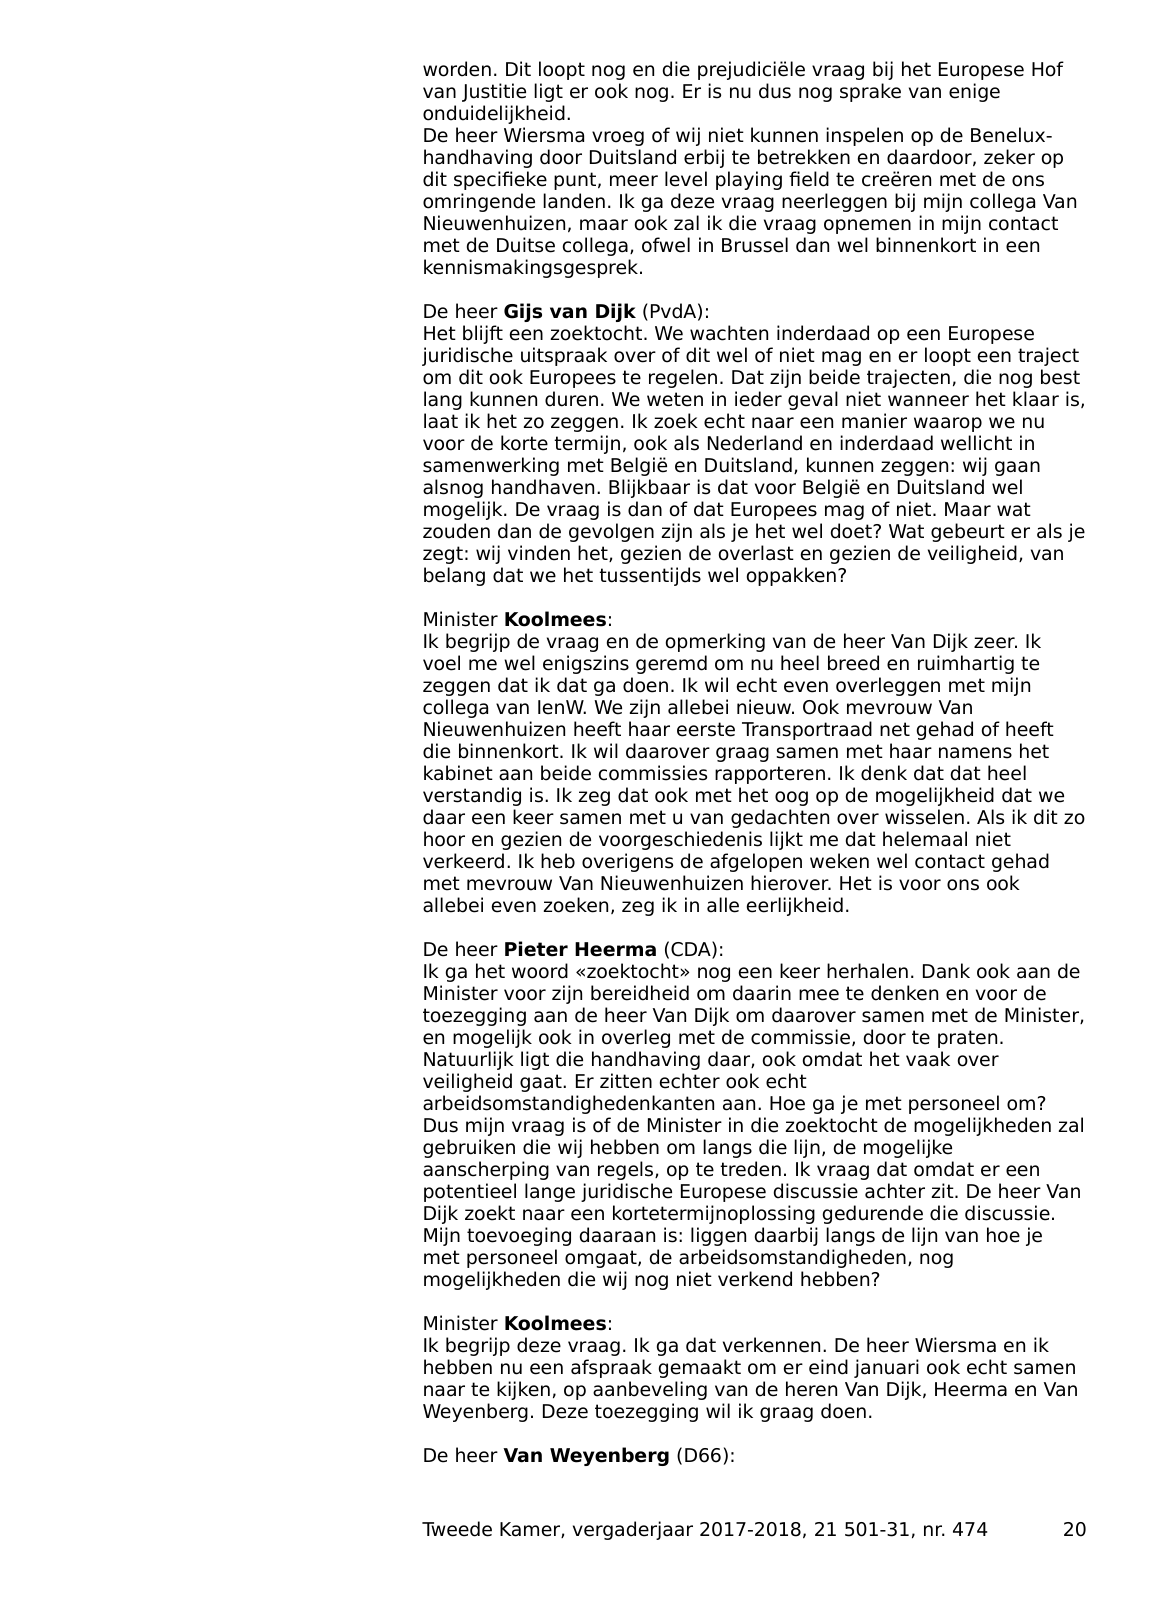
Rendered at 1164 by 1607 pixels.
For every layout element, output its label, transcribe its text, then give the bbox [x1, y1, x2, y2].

text De heer Wiersma vroeg of wij niet kunnen inspelen op de Benelux-handhaving door Duitsland erbij te betrekken en daardoor, zeker op dit specifieke punt, meer level playing field te creëren met de ons omringende landen. Ik ga deze vraag neerleggen bij mijn collega Van Nieuwenhuizen, maar ook zal ik die vraag opnemen in mijn contact met de Duitse collega, ofwel in Brussel dan wel binnenkort in een kennismakingsgesprek. [422, 125, 1087, 279]
text Minister Koolmees: [422, 609, 1087, 631]
text Ik begrijp de vraag en de opmerking van de heer Van Dijk zeer. Ik voel me wel enigszins geremd om nu heel breed en ruimhartig te zeggen dat ik dat ga doen. Ik wil echt even overleggen met mijn collega van IenW. We zijn allebei nieuw. Ook mevrouw Van Nieuwenhuizen heeft haar eerste Transportraad net gehad of heeft die binnenkort. Ik wil daarover graag samen met haar namens het kabinet aan beide commissies rapporteren. Ik denk dat dat heel verstandig is. Ik zeg dat ook met het oog op de mogelijkheid dat we daar een keer samen met u van gedachten over wisselen. Als ik dit zo hoor en gezien de voorgeschiedenis lijkt me dat helemaal niet verkeerd. Ik heb overigens de afgelopen weken wel contact gehad met mevrouw Van Nieuwenhuizen hierover. Het is voor ons ook allebei even zoeken, zeg ik in alle eerlijkheid. [422, 631, 1087, 917]
text Ik ga het woord «zoektocht» nog een keer herhalen. Dank ook aan de Minister voor zijn bereidheid om daarin mee te denken en voor de toezegging aan de heer Van Dijk om daarover samen met de Minister, en mogelijk ook in overleg met de commissie, door te praten. Natuurlijk ligt die handhaving daar, ook omdat het vaak over veiligheid gaat. Er zitten echter ook echt arbeidsomstandighedenkanten aan. Hoe ga je met personeel om? Dus mijn vraag is of de Minister in die zoektocht de mogelijkheden zal gebruiken die wij hebben om langs die lijn, de mogelijke aanscherping van regels, op te treden. Ik vraag dat omdat er een potentieel lange juridische Europese discussie achter zit. De heer Van Dijk zoekt naar een kortetermijnoplossing gedurende die discussie. Mijn toevoeging daaraan is: liggen daarbij langs de lijn van hoe je met personeel omgaat, de arbeidsomstandigheden, nog mogelijkheden die wij nog niet verkend hebben? [422, 961, 1087, 1291]
text Ik begrijp deze vraag. Ik ga dat verkennen. De heer Wiersma en ik hebben nu een afspraak gemaakt om er eind januari ook echt samen naar te kijken, op aanbeveling van de heren Van Dijk, Heerma en Van Weyenberg. Deze toezegging wil ik graag doen. [422, 1335, 1087, 1423]
text Het blijft een zoektocht. We wachten inderdaad op een Europese juridische uitspraak over of dit wel of niet mag en er loopt een traject om dit ook Europees te regelen. Dat zijn beide trajecten, die nog best lang kunnen duren. We weten in ieder geval niet wanneer het klaar is, laat ik het zo zeggen. Ik zoek echt naar een manier waarop we nu voor de korte termijn, ook als Nederland en inderdaad wellicht in samenwerking met België en Duitsland, kunnen zeggen: wij gaan alsnog handhaven. Blijkbaar is dat voor België en Duitsland wel mogelijk. De vraag is dan of dat Europees mag of niet. Maar wat zouden dan de gevolgen zijn als je het wel doet? Wat gebeurt er als je zegt: wij vinden het, gezien de overlast en gezien de veiligheid, van belang dat we het tussentijds wel oppakken? [422, 323, 1087, 587]
text Minister Koolmees: [422, 1313, 1087, 1335]
text De heer Pieter Heerma (CDA): [422, 939, 1087, 961]
text worden. Dit loopt nog en die prejudiciële vraag bij het Europese Hof van Justitie ligt er ook nog. Er is nu dus nog sprake van enige onduidelijkheid. [422, 59, 1087, 125]
text De heer Van Weyenberg (D66): [422, 1445, 1087, 1467]
text De heer Gijs van Dijk (PvdA): [422, 301, 1087, 323]
